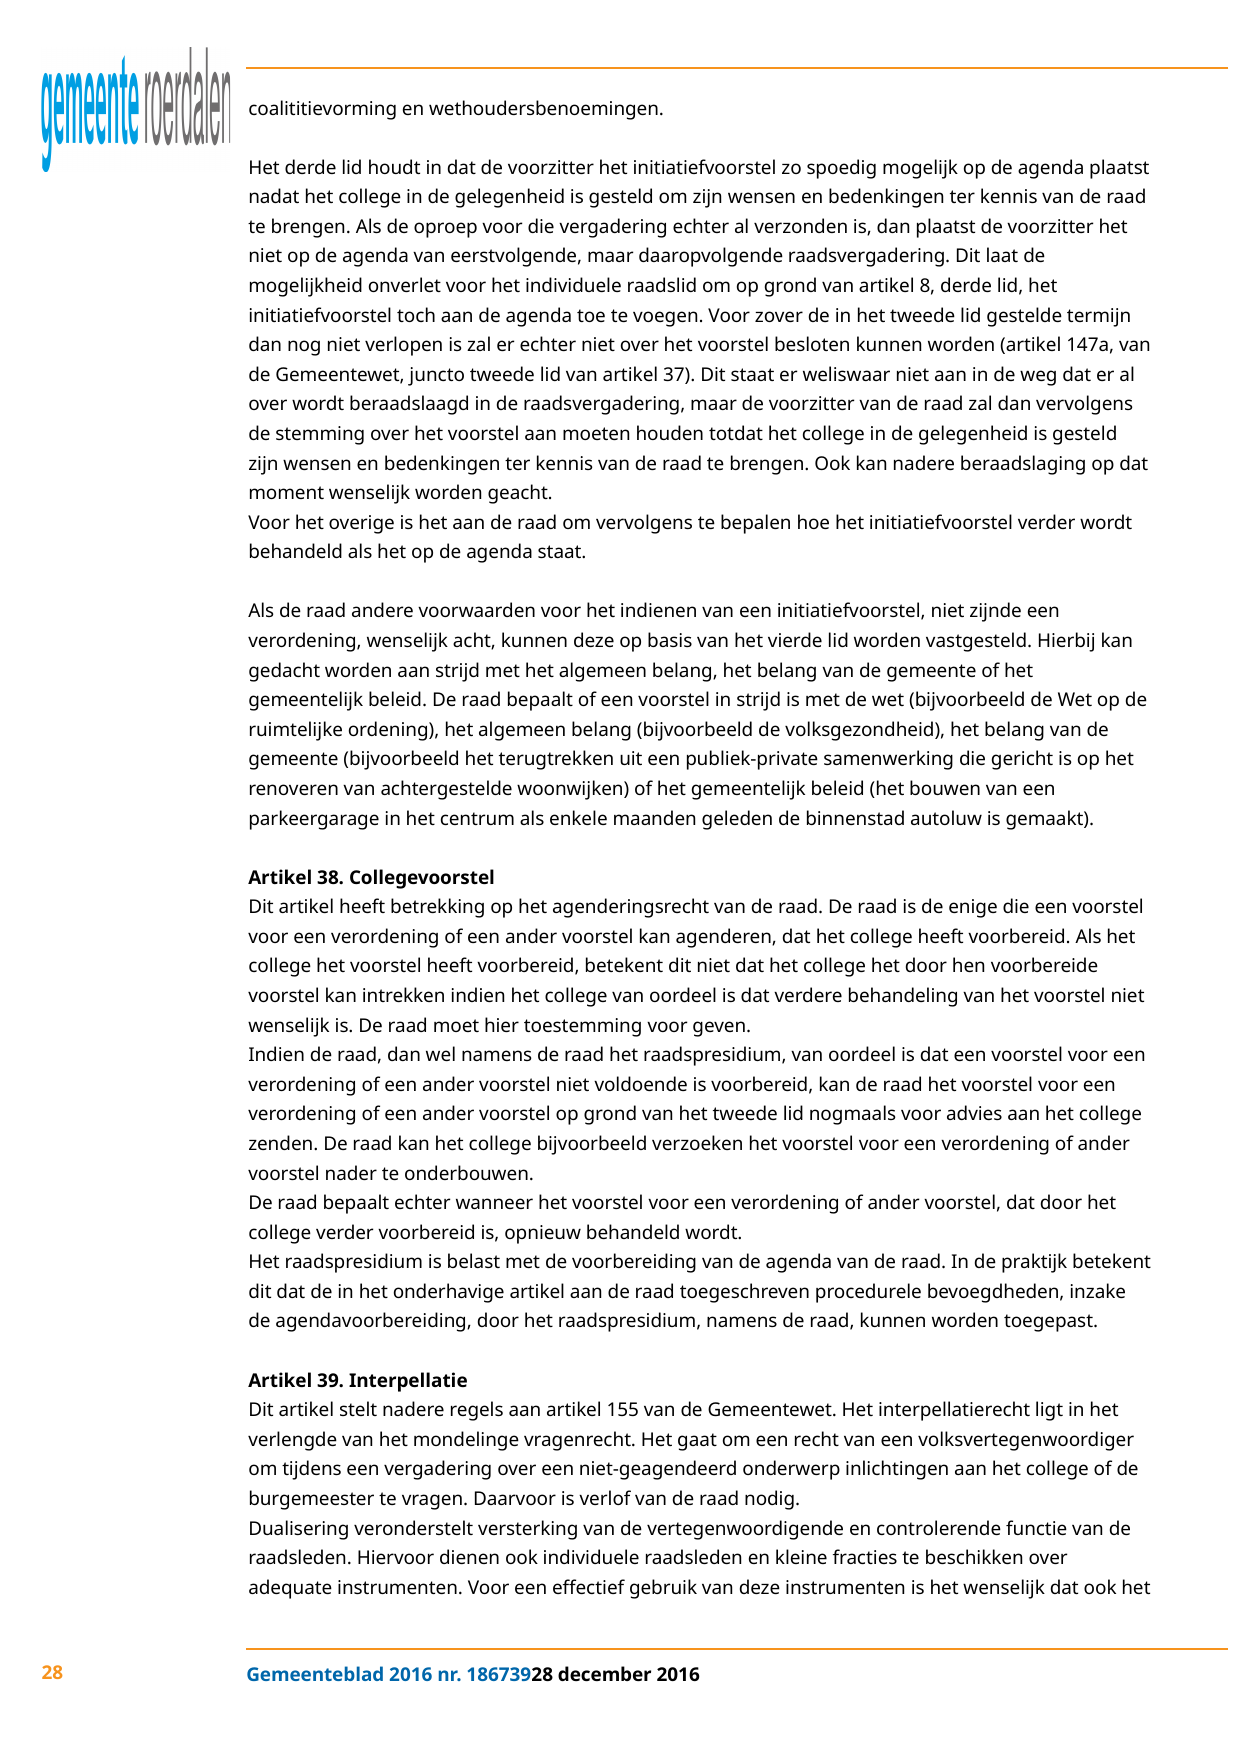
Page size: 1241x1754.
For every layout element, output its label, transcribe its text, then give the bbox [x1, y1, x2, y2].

text Voor het overige is het aan de raad om vervolgens te bepalen hoe het initiatiefvoorstel verder wordt behandeld als het op de agenda staat. [248, 509, 1152, 564]
text Het derde lid houdt in dat de voorzitter het initiatiefvoorstel zo spoedig mogelijk op de agenda plaatst nadat het college in de gelegenheid is gesteld om zijn wensen en bedenkingen ter kennis van de raad te brengen. Als de oproep voor die vergadering echter al verzonden is, dan plaatst de voorzitter het niet op de agenda van eerstvolgende, maar daaropvolgende raadsvergadering. Dit laat de mogelijkheid onverlet voor het individuele raadslid om op grond van artikel 8, derde lid, het initiatiefvoorstel toch aan de agenda toe te voegen. Voor zover de in het tweede lid gestelde termijn dan nog niet verlopen is zal er echter niet over het voorstel besloten kunnen worden (artikel 147a, van de Gemeentewet, juncto tweede lid van artikel 37). Dit staat er weliswaar niet aan in de weg dat er al over wordt beraadslaagd in de raadsvergadering, maar de voorzitter van de raad zal dan vervolgens de stemming over het voorstel aan moeten houden totdat het college in de gelegenheid is gesteld zijn wensen en bedenkingen ter kennis van de raad te brengen. Ook kan nadere beraadslaging op dat moment wenselijk worden geacht. [248, 154, 1152, 505]
text Artikel 39. Interpellatie [248, 1367, 1152, 1393]
text Het raadspresidium is belast met de voorbereiding van de agenda van de raad. In de praktijk betekent dit dat de in het onderhavige artikel aan de raad toegeschreven procedurele bevoegdheden, inzake de agendavoorbereiding, door het raadspresidium, namens de raad, kunnen worden toegepast. [248, 1248, 1152, 1333]
text Dualisering veronderstelt versterking van de vertegenwoordigende en controlerende functie van de raadsleden. Hiervoor dienen ook individuele raadsleden en kleine fracties te beschikken over adequate instrumenten. Voor een effectief gebruik van deze instrumenten is het wenselijk dat ook het [248, 1515, 1152, 1600]
text De raad bepaalt echter wanneer het voorstel voor een verordening of ander voorstel, dat door het college verder voorbereid is, opnieuw behandeld wordt. [248, 1189, 1152, 1245]
text Dit artikel stelt nadere regels aan artikel 155 van de Gemeentewet. Het interpellatierecht ligt in het verlengde van het mondelinge vragenrecht. Het gaat om een recht van een volksvertegenwoordiger om tijdens een vergadering over een niet-geagendeerd onderwerp inlichtingen aan het college of de burgemeester te vragen. Daarvoor is verlof van de raad nodig. [248, 1396, 1152, 1511]
text Dit artikel heeft betrekking op het agenderingsrecht van de raad. De raad is de enige die een voorstel voor een verordening of een ander voorstel kan agenderen, dat het college heeft voorbereid. Als het college het voorstel heeft voorbereid, betekent dit niet dat het college het door hen voorbereide voorstel kan intrekken indien het college van oordeel is dat verdere behandeling van het voorstel niet wenselijk is. De raad moet hier toestemming voor geven. [248, 893, 1152, 1038]
text Artikel 38. Collegevoorstel [248, 864, 1152, 890]
text Als de raad andere voorwaarden voor het indienen van een initiatiefvoorstel, niet zijnde een verordening, wenselijk acht, kunnen deze op basis van het vierde lid worden vastgesteld. Hierbij kan gedacht worden aan strijd met het algemeen belang, het belang van de gemeente of het gemeentelijk beleid. De raad bepaalt of een voorstel in strijd is met de wet (bijvoorbeeld de Wet op de ruimtelijke ordening), het algemeen belang (bijvoorbeeld de volksgezondheid), het belang van de gemeente (bijvoorbeeld het terugtrekken uit een publiek-private samenwerking die gericht is op het renoveren van achtergestelde woonwijken) of het gemeentelijk beleid (het bouwen van een parkeergarage in het centrum als enkele maanden geleden de binnenstad autoluw is gemaakt). [248, 598, 1152, 831]
text coalititievorming en wethoudersbenoemingen. [248, 95, 1152, 121]
picture [41, 47, 231, 172]
picture [41, 134, 48, 172]
text Indien de raad, dan wel namens de raad het raadspresidium, van oordeel is dat een voorstel voor een verordening of een ander voorstel niet voldoende is voorbereid, kan de raad het voorstel voor een verordening of een ander voorstel op grond van het tweede lid nogmaals voor advies aan het college zenden. De raad kan het college bijvoorbeeld verzoeken het voorstel voor een verordening of ander voorstel nader te onderbouwen. [248, 1041, 1152, 1186]
